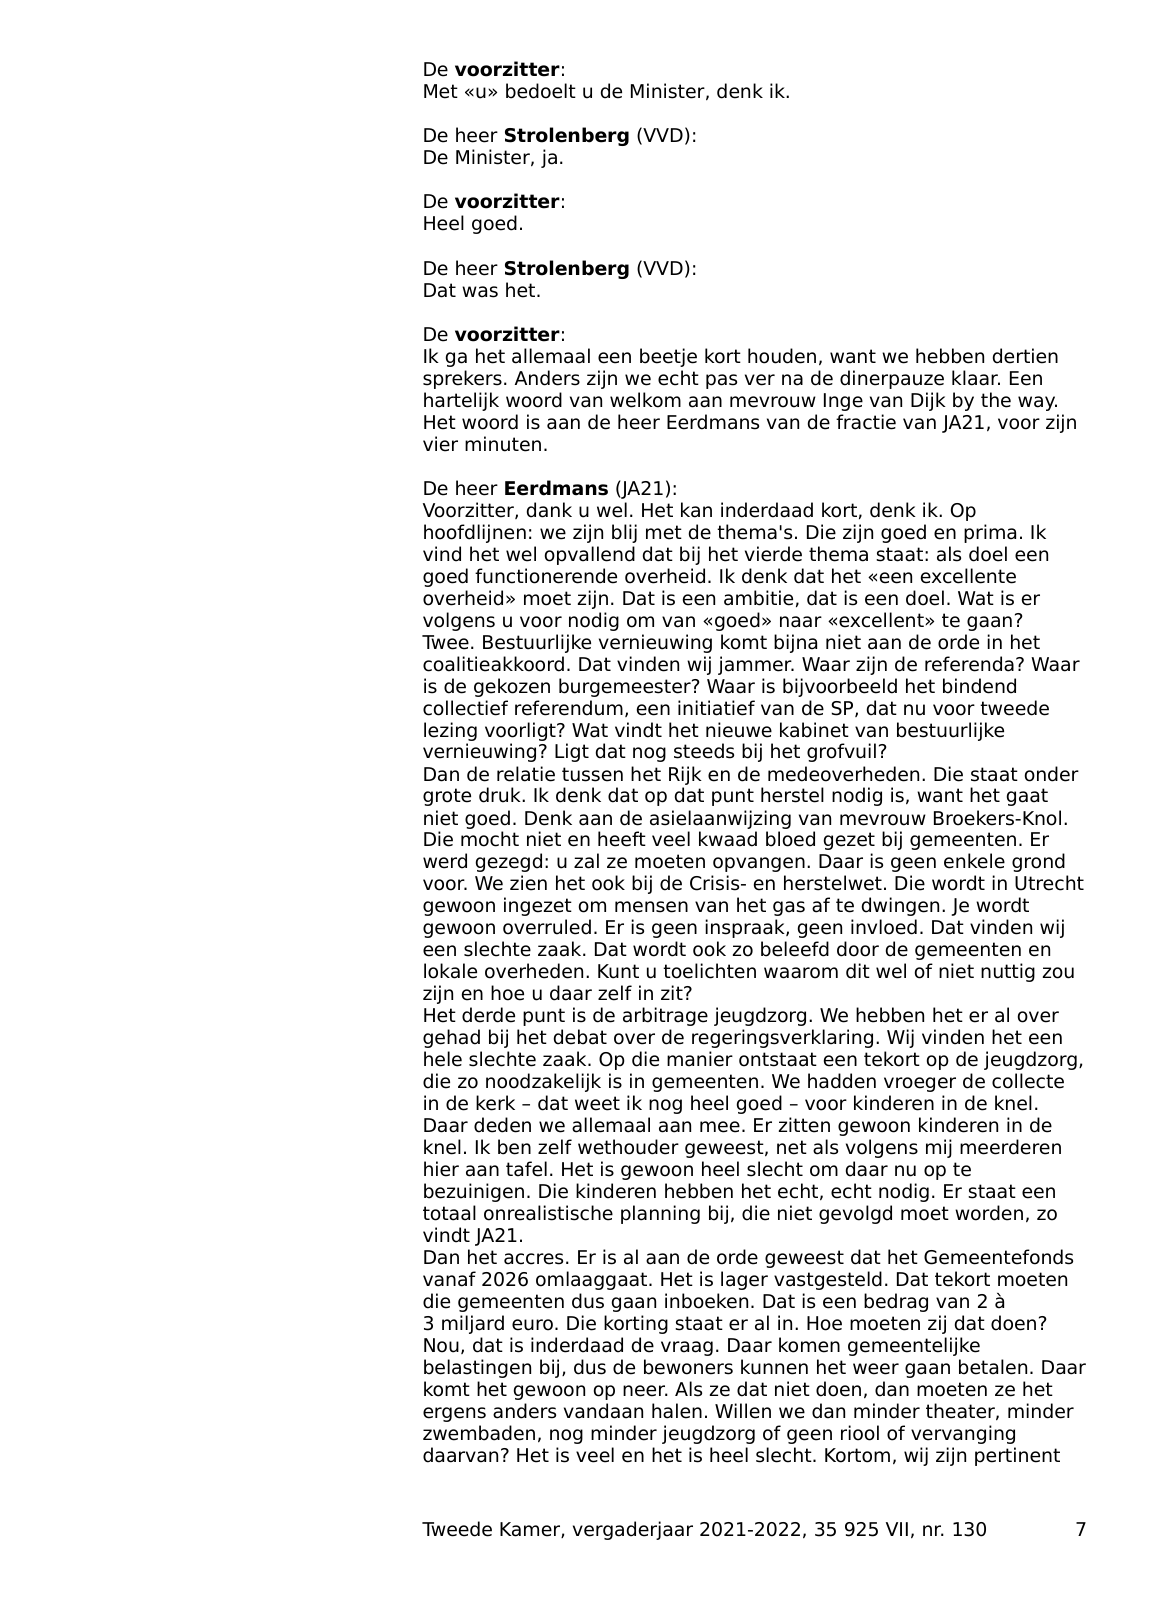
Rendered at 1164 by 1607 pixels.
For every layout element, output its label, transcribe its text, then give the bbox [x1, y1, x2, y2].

text Ik ga het allemaal een beetje kort houden, want we hebben dertien sprekers. Anders zijn we echt pas ver na de dinerpauze klaar. Een hartelijk woord van welkom aan mevrouw Inge van Dijk by the way. Het woord is aan de heer Eerdmans van de fractie van JA21, voor zijn vier minuten. [422, 346, 1087, 456]
text Dan het accres. Er is al aan de orde geweest dat het Gemeentefonds vanaf 2026 omlaaggaat. Het is lager vastgesteld. Dat tekort moeten die gemeenten dus gaan inboeken. Dat is een bedrag van 2 à 3 miljard euro. Die korting staat er al in. Hoe moeten zij dat doen? Nou, dat is inderdaad de vraag. Daar komen gemeentelijke belastingen bij, dus de bewoners kunnen het weer gaan betalen. Daar komt het gewoon op neer. Als ze dat niet doen, dan moeten ze het ergens anders vandaan halen. Willen we dan minder theater, minder zwembaden, nog minder jeugdzorg of geen riool of vervanging daarvan? Het is veel en het is heel slecht. Kortom, wij zijn pertinent [422, 1247, 1087, 1467]
text De Minister, ja. [422, 147, 1087, 169]
text Met «u» bedoelt u de Minister, denk ik. [422, 81, 1087, 103]
text De heer Strolenberg (VVD): [422, 125, 1087, 147]
text De heer Eerdmans (JA21): [422, 478, 1087, 500]
text Twee. Bestuurlijke vernieuwing komt bijna niet aan de orde in het coalitieakkoord. Dat vinden wij jammer. Waar zijn de referenda? Waar is de gekozen burgemeester? Waar is bijvoorbeeld het bindend collectief referendum, een initiatief van de SP, dat nu voor tweede lezing voorligt? Wat vindt het nieuwe kabinet van bestuurlijke vernieuwing? Ligt dat nog steeds bij het grofvuil? [422, 632, 1087, 763]
text Heel goed. [422, 213, 1087, 235]
text Dan de relatie tussen het Rijk en de medeoverheden. Die staat onder grote druk. Ik denk dat op dat punt herstel nodig is, want het gaat niet goed. Denk aan de asielaanwijzing van mevrouw Broekers-Knol. Die mocht niet en heeft veel kwaad bloed gezet bij gemeenten. Er werd gezegd: u zal ze moeten opvangen. Daar is geen enkele grond voor. We zien het ook bij de Crisis- en herstelwet. Die wordt in Utrecht gewoon ingezet om mensen van het gas af te dwingen. Je wordt gewoon overruled. Er is geen inspraak, geen invloed. Dat vinden wij een slechte zaak. Dat wordt ook zo beleefd door de gemeenten en lokale overheden. Kunt u toelichten waarom dit wel of niet nuttig zou zijn en hoe u daar zelf in zit? [422, 763, 1087, 1005]
text De voorzitter: [422, 191, 1087, 213]
text De voorzitter: [422, 59, 1087, 81]
text Het derde punt is de arbitrage jeugdzorg. We hebben het er al over gehad bij het debat over de regeringsverklaring. Wij vinden het een hele slechte zaak. Op die manier ontstaat een tekort op de jeugdzorg, die zo noodzakelijk is in gemeenten. We hadden vroeger de collecte in de kerk – dat weet ik nog heel goed – voor kinderen in de knel. Daar deden we allemaal aan mee. Er zitten gewoon kinderen in de knel. Ik ben zelf wethouder geweest, net als volgens mij meerderen hier aan tafel. Het is gewoon heel slecht om daar nu op te bezuinigen. Die kinderen hebben het echt, echt nodig. Er staat een totaal onrealistische planning bij, die niet gevolgd moet worden, zo vindt JA21. [422, 1005, 1087, 1247]
text Dat was het. [422, 279, 1087, 301]
text De voorzitter: [422, 324, 1087, 346]
text De heer Strolenberg (VVD): [422, 257, 1087, 279]
text Voorzitter, dank u wel. Het kan inderdaad kort, denk ik. Op hoofdlijnen: we zijn blij met de thema's. Die zijn goed en prima. Ik vind het wel opvallend dat bij het vierde thema staat: als doel een goed functionerende overheid. Ik denk dat het «een excellente overheid» moet zijn. Dat is een ambitie, dat is een doel. Wat is er volgens u voor nodig om van «goed» naar «excellent» te gaan? [422, 500, 1087, 632]
